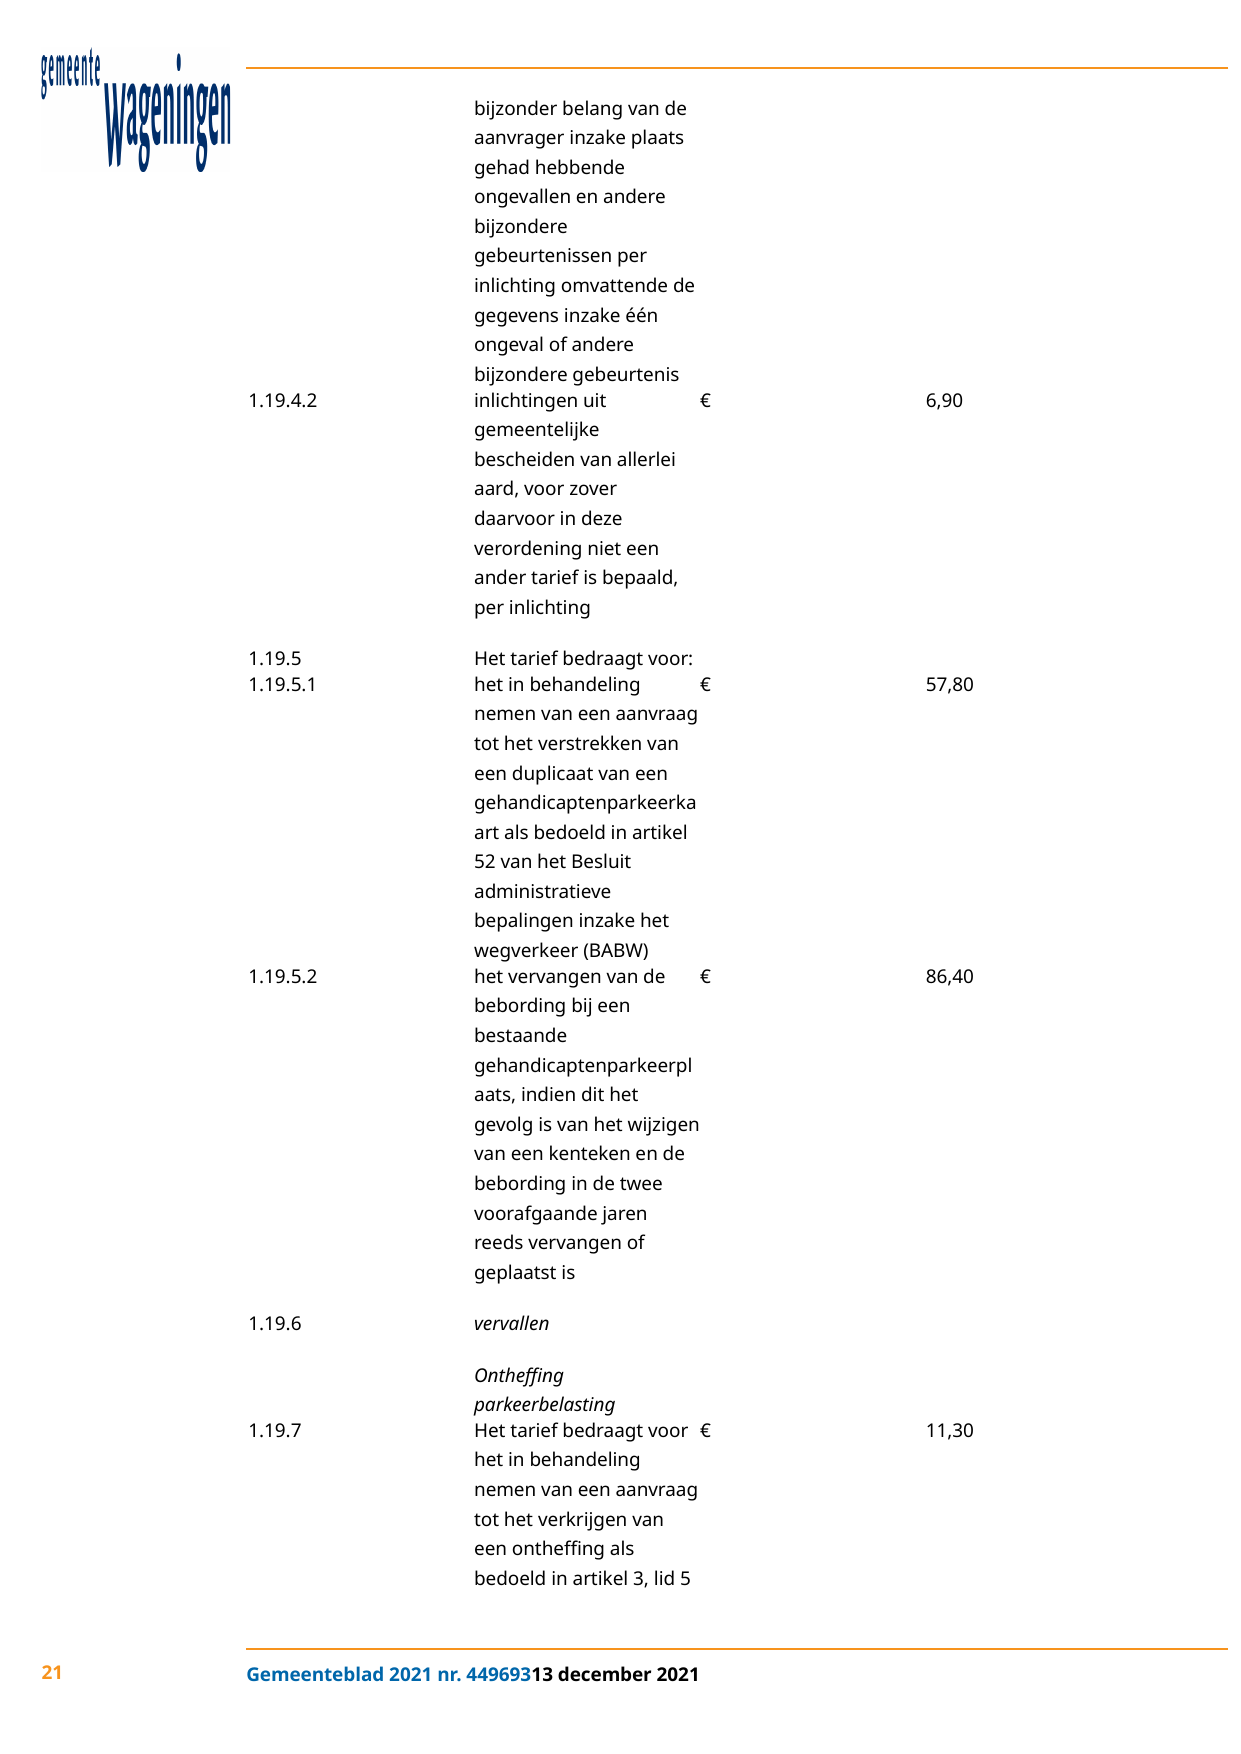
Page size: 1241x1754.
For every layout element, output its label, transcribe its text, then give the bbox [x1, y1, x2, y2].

table_cell Het tarief bedraagt voor: [474, 645, 700, 671]
table_cell [700, 1285, 926, 1310]
table_cell [248, 95, 474, 387]
table_cell vervallen [474, 1310, 700, 1336]
table_cell [926, 95, 1152, 387]
table_cell [926, 1310, 1152, 1336]
table_cell € [700, 963, 926, 1284]
table_cell het vervangen van de bebording bij een bestaande gehandicaptenparkeerplaats, indien dit het gevolg is van het wijzigen van een kenteken en de bebording in de twee voorafgaande jaren reeds vervangen of geplaatst is [474, 963, 700, 1284]
table_cell [926, 1285, 1152, 1310]
table_cell 1.19.7 [248, 1417, 474, 1591]
table_cell [926, 1362, 1152, 1417]
table_cell 11,30 [926, 1417, 1152, 1591]
table_cell € [700, 1417, 926, 1591]
table_cell 1.19.4.2 [248, 387, 474, 619]
table_cell 1.19.5 [248, 645, 474, 671]
table_cell [700, 95, 926, 387]
table_cell [248, 1362, 474, 1417]
table_cell bijzonder belang van de aanvrager inzake plaats gehad hebbende ongevallen en andere bijzondere gebeurtenissen per inlichting omvattende de gegevens inzake één ongeval of andere bijzondere gebeurtenis [474, 95, 700, 387]
table_cell [700, 620, 926, 645]
table_cell 86,40 [926, 963, 1152, 1284]
table_cell 1.19.6 [248, 1310, 474, 1336]
table_cell [700, 1310, 926, 1336]
table_cell Het tarief bedraagt voor het in behandeling nemen van een aanvraag tot het verkrijgen van een ontheffing als bedoeld in artikel 3, lid 5 [474, 1417, 700, 1591]
table_cell 57,80 [926, 671, 1152, 963]
table_cell [700, 645, 926, 671]
picture [41, 47, 231, 172]
table_cell [474, 1285, 700, 1310]
table_cell 1.19.5.2 [248, 963, 474, 1284]
table_cell [474, 620, 700, 645]
table_cell [474, 1336, 700, 1362]
table_cell [926, 1336, 1152, 1362]
table_cell 6,90 [926, 387, 1152, 619]
table_cell [700, 1336, 926, 1362]
table_cell [248, 620, 474, 645]
table_cell [248, 1285, 474, 1310]
table_cell inlichtingen uit gemeentelijke bescheiden van allerlei aard, voor zover daarvoor in deze verordening niet een ander tarief is bepaald, per inlichting [474, 387, 700, 619]
table_cell het in behandeling nemen van een aanvraag tot het verstrekken van een duplicaat van een gehandicaptenparkeerkaart als bedoeld in artikel 52 van het Besluit administratieve bepalingen inzake het wegverkeer (BABW) [474, 671, 700, 963]
table_cell € [700, 671, 926, 963]
table_cell [926, 620, 1152, 645]
table_cell Ontheffing parkeerbelasting [474, 1362, 700, 1417]
table_cell 1.19.5.1 [248, 671, 474, 963]
table_cell [700, 1362, 926, 1417]
table_cell [926, 645, 1152, 671]
table_cell [248, 1336, 474, 1362]
table_cell € [700, 387, 926, 619]
